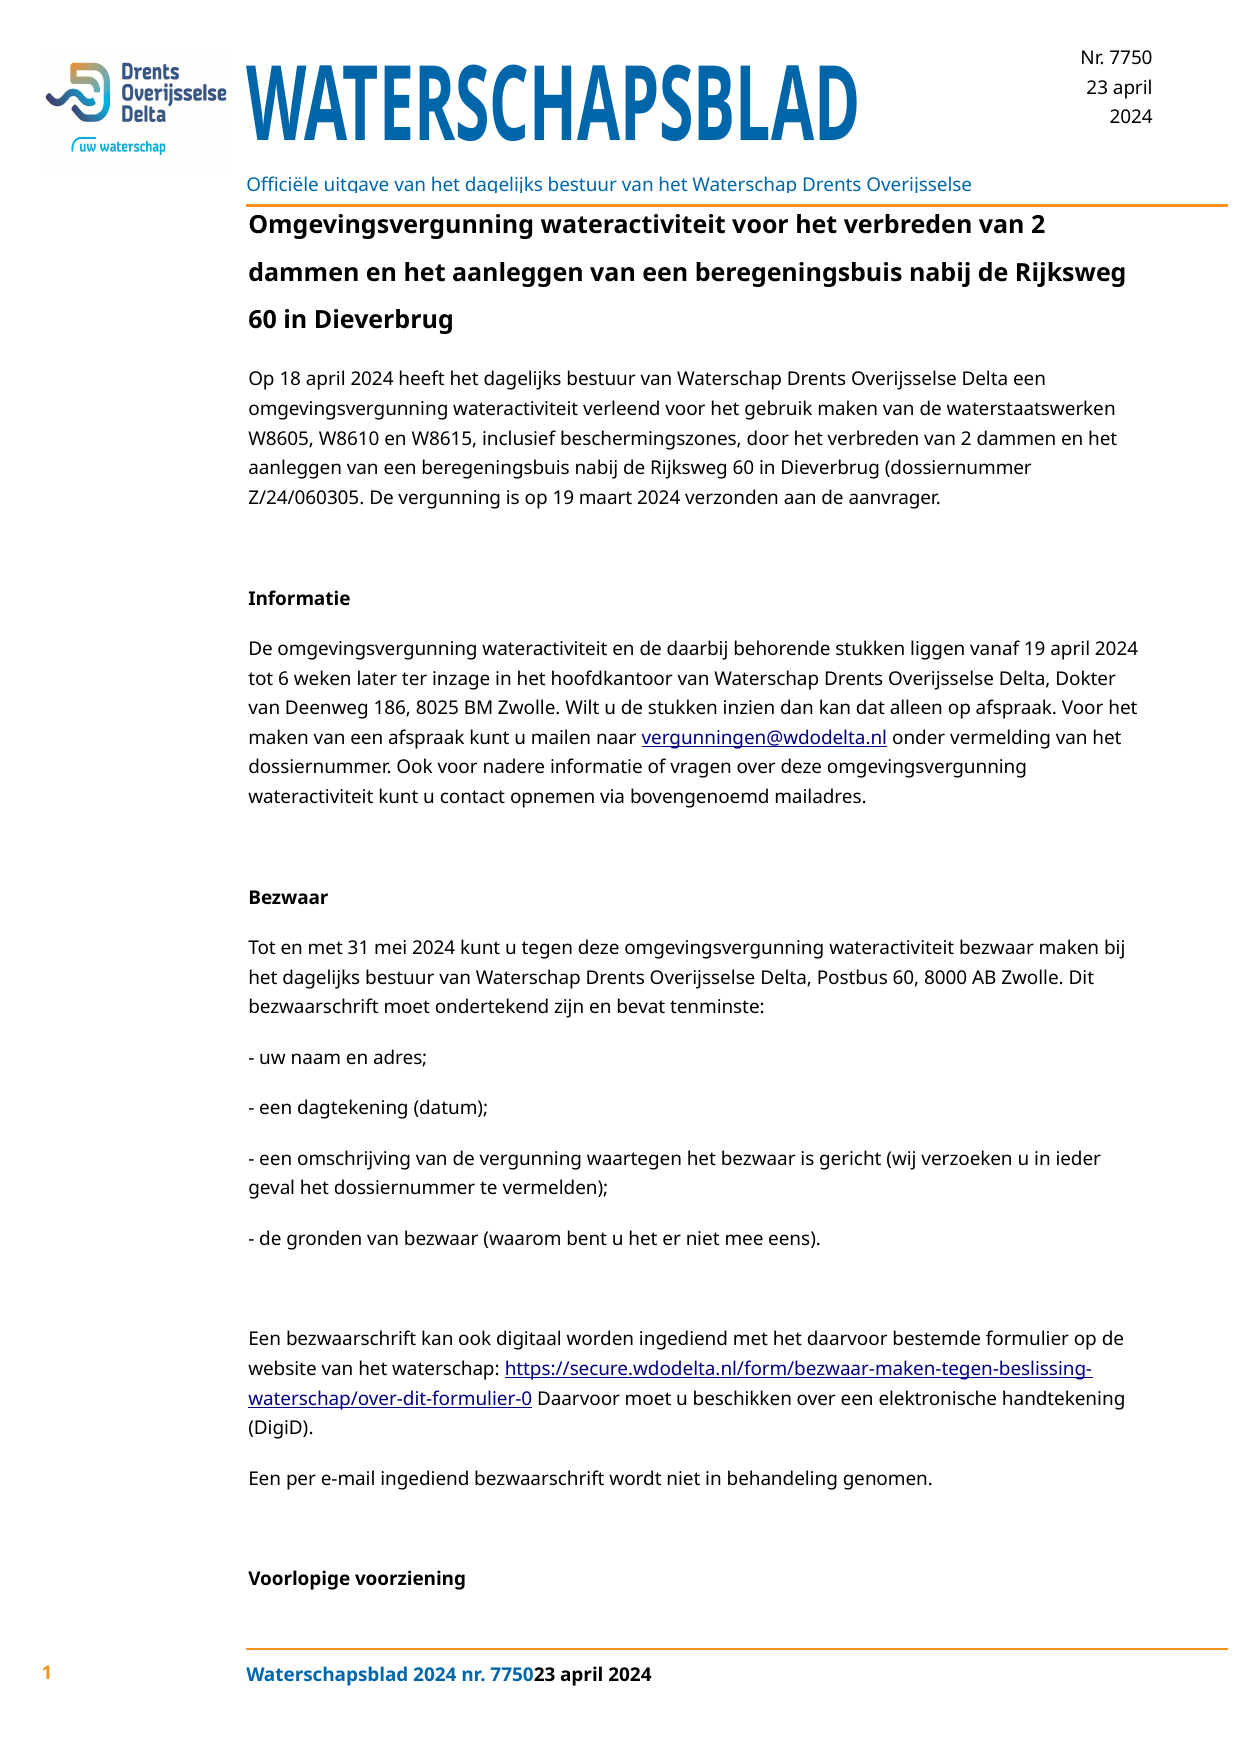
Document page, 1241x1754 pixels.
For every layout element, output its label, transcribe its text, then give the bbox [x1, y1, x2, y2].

text Tot en met 31 mei 2024 kunt u tegen deze omgevingsvergunning wateractiviteit bezwaar maken bij het dagelijks bestuur van Waterschap Drents Overijsselse Delta, Postbus 60, 8000 AB Zwolle. Dit bezwaarschrift moet ondertekend zijn en bevat tenminste: [248, 934, 1152, 1019]
text De omgevingsvergunning wateractiviteit en de daarbij behorende stukken liggen vanaf 19 april 2024 tot 6 weken later ter inzage in het hoofdkantoor van Waterschap Drents Overijsselse Delta, Dokter van Deenweg 186, 8025 BM Zwolle. Wilt u de stukken inzien dan kan dat alleen op afspraak. Voor het maken van een afspraak kunt u mailen naar vergunningen@wdodelta.nl onder vermelding van het dossiernummer. Ook voor nadere informatie of vragen over deze omgevingsvergunning wateractiviteit kunt u contact opnemen via bovengenoemd mailadres. [248, 635, 1152, 809]
text Voorlopige voorziening [248, 1566, 1152, 1591]
text - een dagtekening (datum); [248, 1094, 1152, 1120]
text Op 18 april 2024 heeft het dagelijks bestuur van Waterschap Drents Overijsselse Delta een omgevingsvergunning wateractiviteit verleend voor het gebruik maken van de waterstaatswerken W8605, W8610 en W8615, inclusief beschermingszones, door het verbreden van 2 dammen en het aanleggen van een beregeningsbuis nabij de Rijksweg 60 in Dieverbrug (dossiernummer Z/24/060305. De vergunning is op 19 maart 2024 verzonden aan de aanvrager. [248, 366, 1152, 509]
text Omgevingsvergunning wateractiviteit voor het verbreden van 2 dammen en het aanleggen van een beregeningsbuis nabij de Rijksweg 60 in Dieverbrug [248, 207, 1152, 336]
text Informatie [248, 585, 1152, 610]
text Bezwaar [248, 884, 1152, 909]
text - uw naam en adres; [248, 1044, 1152, 1069]
text Een per e-mail ingediend bezwaarschrift wordt niet in behandeling genomen. [248, 1465, 1152, 1490]
text - een omschrijving van de vergunning waartegen het bezwaar is gericht (wij verzoeken u in ieder geval het dossiernummer te vermelden); [248, 1145, 1152, 1200]
text Een bezwaarschrift kan ook digitaal worden ingediend met het daarvoor bestemde formulier op de website van het waterschap: https://secure.wdodelta.nl/form/bezwaar-maken-tegen-beslissing-waterschap/over-dit-formulier-0 Daarvoor moet u beschikken over een elektronische handtekening (DigiD). [248, 1326, 1152, 1440]
picture [41, 47, 231, 172]
text - de gronden van bezwaar (waarom bent u het er niet mee eens). [248, 1225, 1152, 1250]
